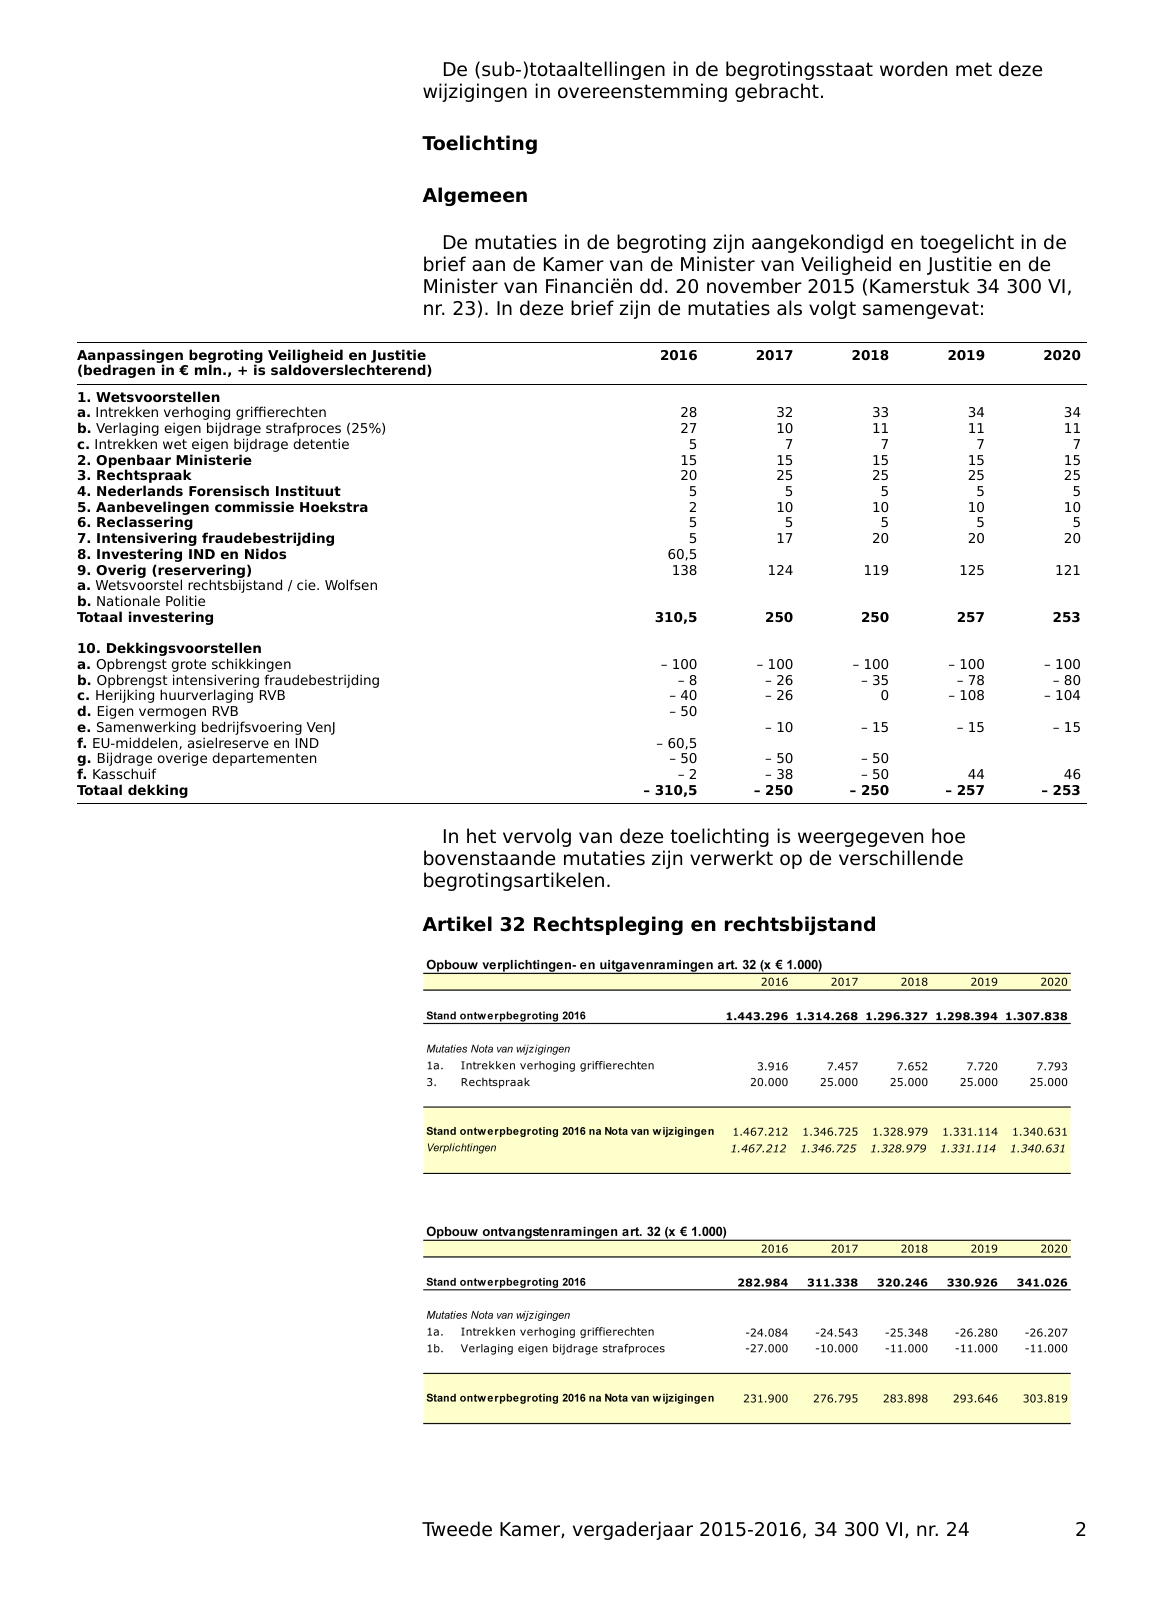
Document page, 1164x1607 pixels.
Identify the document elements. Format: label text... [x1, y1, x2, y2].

table_cell 5 [799, 515, 895, 531]
table_cell [799, 625, 895, 641]
table_cell [608, 625, 703, 641]
table_cell 5 [608, 531, 703, 547]
table_cell – 80 [991, 673, 1087, 688]
table_cell g. Bijdrage overige departementen [77, 751, 607, 767]
table_cell – 50 [799, 767, 895, 783]
table_cell – 10 [703, 720, 799, 735]
table_cell 10 [703, 421, 799, 437]
text De (sub-)totaaltellingen in de begrotingsstaat worden met deze wijzigingen in overeenstemming gebracht. [422, 59, 1087, 103]
table_cell 25 [895, 468, 991, 484]
table_cell – 38 [703, 767, 799, 783]
table_header Aanpassingen begroting Veiligheid en Justitie (bedragen in € mln., + is saldoverslechterend) [77, 343, 607, 384]
subtitle Algemeen [422, 185, 1087, 207]
table_cell Totaal investering [77, 610, 607, 625]
table_cell 0 [799, 688, 895, 704]
table_cell 25 [991, 468, 1087, 484]
table_cell a. Opbrengst grote schikkingen [77, 657, 607, 672]
table_cell – 104 [991, 688, 1087, 704]
table_cell 25 [799, 468, 895, 484]
table_cell – 40 [608, 688, 703, 704]
table_cell 7. Intensivering fraudebestrijding [77, 531, 607, 547]
table_cell [895, 594, 991, 609]
table_cell 17 [703, 531, 799, 547]
table_cell [799, 547, 895, 562]
table_cell 5 [895, 515, 991, 531]
table_cell 15 [799, 452, 895, 468]
table_cell [799, 578, 895, 594]
table_cell [703, 704, 799, 720]
table_cell 9. Overig (reservering) [77, 563, 607, 578]
table_cell – 8 [608, 673, 703, 688]
table_cell 3. Rechtspraak [77, 468, 607, 484]
table_cell 10 [703, 500, 799, 515]
table_cell 310,5 [608, 610, 703, 625]
table_cell – 15 [895, 720, 991, 735]
table_cell [608, 720, 703, 735]
table_cell [991, 625, 1087, 641]
table_cell f. Kasschuif [77, 767, 607, 783]
table_cell – 60,5 [608, 735, 703, 751]
table_cell 20 [991, 531, 1087, 547]
table_cell – 100 [703, 657, 799, 672]
subtitle Toelichting [422, 133, 1087, 155]
table_cell – 100 [895, 657, 991, 672]
table_cell [799, 594, 895, 609]
table_cell – 310,5 [608, 783, 703, 803]
table_cell c. Intrekken wet eigen bijdrage detentie [77, 437, 607, 452]
table_cell 33 [799, 405, 895, 421]
table_cell [608, 578, 703, 594]
table_cell 10. Dekkingsvoorstellen [77, 641, 607, 657]
table_cell [895, 704, 991, 720]
table_cell 2. Openbaar Ministerie [77, 452, 607, 468]
table_cell [799, 704, 895, 720]
table_cell 34 [895, 405, 991, 421]
table_header 2017 [703, 343, 799, 384]
table_cell 5 [608, 484, 703, 499]
table_cell [895, 578, 991, 594]
table_cell 20 [895, 531, 991, 547]
table_cell 10 [991, 500, 1087, 515]
table_cell [991, 751, 1087, 767]
table_cell [703, 594, 799, 609]
table_cell [895, 641, 991, 657]
table_cell – 50 [608, 751, 703, 767]
table_cell a. Intrekken verhoging griffierechten [77, 405, 607, 421]
table_cell [608, 594, 703, 609]
table_cell f. EU-middelen, asielreserve en IND [77, 735, 607, 751]
table_cell 5 [991, 515, 1087, 531]
table_cell 5 [799, 484, 895, 499]
table_cell 5 [703, 515, 799, 531]
table_cell [799, 385, 895, 405]
table_cell 44 [895, 767, 991, 783]
table_cell 28 [608, 405, 703, 421]
table_header 2019 [895, 343, 991, 384]
table_cell d. Eigen vermogen RVB [77, 704, 607, 720]
table_cell 60,5 [608, 547, 703, 562]
table_cell [991, 641, 1087, 657]
table_cell – 78 [895, 673, 991, 688]
table_cell – 50 [799, 751, 895, 767]
table_cell 25 [703, 468, 799, 484]
table_header 2018 [799, 343, 895, 384]
table_cell 11 [895, 421, 991, 437]
table_cell 15 [608, 452, 703, 468]
table_cell 8. Investering IND en Nidos [77, 547, 607, 562]
table_cell 4. Nederlands Forensisch Instituut [77, 484, 607, 499]
table_cell – 253 [991, 783, 1087, 803]
table_cell – 35 [799, 673, 895, 688]
table_cell 2 [608, 500, 703, 515]
table_cell [895, 385, 991, 405]
table_cell [991, 735, 1087, 751]
table_cell 10 [895, 500, 991, 515]
table_cell [991, 704, 1087, 720]
table_cell [703, 735, 799, 751]
table_cell 15 [895, 452, 991, 468]
table_cell 15 [991, 452, 1087, 468]
table_cell [703, 625, 799, 641]
table_cell 32 [703, 405, 799, 421]
table_cell 5 [703, 484, 799, 499]
table_cell 34 [991, 405, 1087, 421]
table_header 2016 [608, 343, 703, 384]
table_cell 6. Reclassering [77, 515, 607, 531]
text De mutaties in de begroting zijn aangekondigd en toegelicht in de brief aan de Kamer van de Minister van Veiligheid en Justitie en de Minister van Financiën dd. 20 november 2015 (Kamerstuk 34 300 VI, nr. 23). In deze brief zijn de mutaties als volgt samengevat: [422, 232, 1087, 320]
table_cell 5 [991, 484, 1087, 499]
table_cell 257 [895, 610, 991, 625]
table_cell – 250 [703, 783, 799, 803]
table_cell 7 [799, 437, 895, 452]
table_cell [703, 385, 799, 405]
table_cell 138 [608, 563, 703, 578]
table_cell 11 [799, 421, 895, 437]
table_cell e. Samenwerking bedrijfsvoering VenJ [77, 720, 607, 735]
table_cell – 26 [703, 673, 799, 688]
table_cell – 50 [608, 704, 703, 720]
table_cell 15 [703, 452, 799, 468]
table_cell – 15 [991, 720, 1087, 735]
table_cell [991, 547, 1087, 562]
table_cell 5 [608, 437, 703, 452]
table_header 2020 [991, 343, 1087, 384]
table_cell 125 [895, 563, 991, 578]
table_cell [703, 547, 799, 562]
table_cell – 257 [895, 783, 991, 803]
table_cell – 50 [703, 751, 799, 767]
table_cell 5 [895, 484, 991, 499]
table_cell b. Verlaging eigen bijdrage strafproces (25%) [77, 421, 607, 437]
table_cell 253 [991, 610, 1087, 625]
table_cell 46 [991, 767, 1087, 783]
table_cell 7 [703, 437, 799, 452]
table_cell 119 [799, 563, 895, 578]
table_cell 124 [703, 563, 799, 578]
table_cell 20 [799, 531, 895, 547]
table_cell – 15 [799, 720, 895, 735]
table_cell [77, 625, 607, 641]
table_cell 250 [799, 610, 895, 625]
table_cell a. Wetsvoorstel rechtsbijstand / cie. Wolfsen [77, 578, 607, 594]
table_cell [799, 735, 895, 751]
table_cell [895, 547, 991, 562]
table_cell – 26 [703, 688, 799, 704]
table_cell 250 [703, 610, 799, 625]
table_cell 11 [991, 421, 1087, 437]
table_cell 27 [608, 421, 703, 437]
table_cell b. Opbrengst intensivering fraudebestrijding [77, 673, 607, 688]
subtitle Artikel 32 Rechtspleging en rechtsbijstand [422, 914, 1087, 936]
table_cell [895, 735, 991, 751]
table_cell [895, 625, 991, 641]
table_cell 20 [608, 468, 703, 484]
table_cell 10 [799, 500, 895, 515]
table_cell – 100 [991, 657, 1087, 672]
table_cell – 100 [799, 657, 895, 672]
table_cell Totaal dekking [77, 783, 607, 803]
table_cell [608, 641, 703, 657]
table_cell – 2 [608, 767, 703, 783]
table_cell 5 [608, 515, 703, 531]
table_cell 121 [991, 563, 1087, 578]
table_cell – 100 [608, 657, 703, 672]
table_cell 1. Wetsvoorstellen [77, 385, 607, 405]
table_cell b. Nationale Politie [77, 594, 607, 609]
table_cell [703, 641, 799, 657]
table_cell 7 [991, 437, 1087, 452]
table_cell [895, 751, 991, 767]
table_cell [991, 594, 1087, 609]
table_cell [608, 385, 703, 405]
table_cell [991, 578, 1087, 594]
table_cell [799, 641, 895, 657]
table_cell c. Herijking huurverlaging RVB [77, 688, 607, 704]
table_cell [991, 385, 1087, 405]
table_cell 5. Aanbevelingen commissie Hoekstra [77, 500, 607, 515]
table_cell 7 [895, 437, 991, 452]
table_cell – 250 [799, 783, 895, 803]
text In het vervolg van deze toelichting is weergegeven hoe bovenstaande mutaties zijn verwerkt op de verschillende begrotingsartikelen. [422, 826, 1087, 892]
table_cell – 108 [895, 688, 991, 704]
picture [422, 958, 1072, 1426]
table_cell [703, 578, 799, 594]
